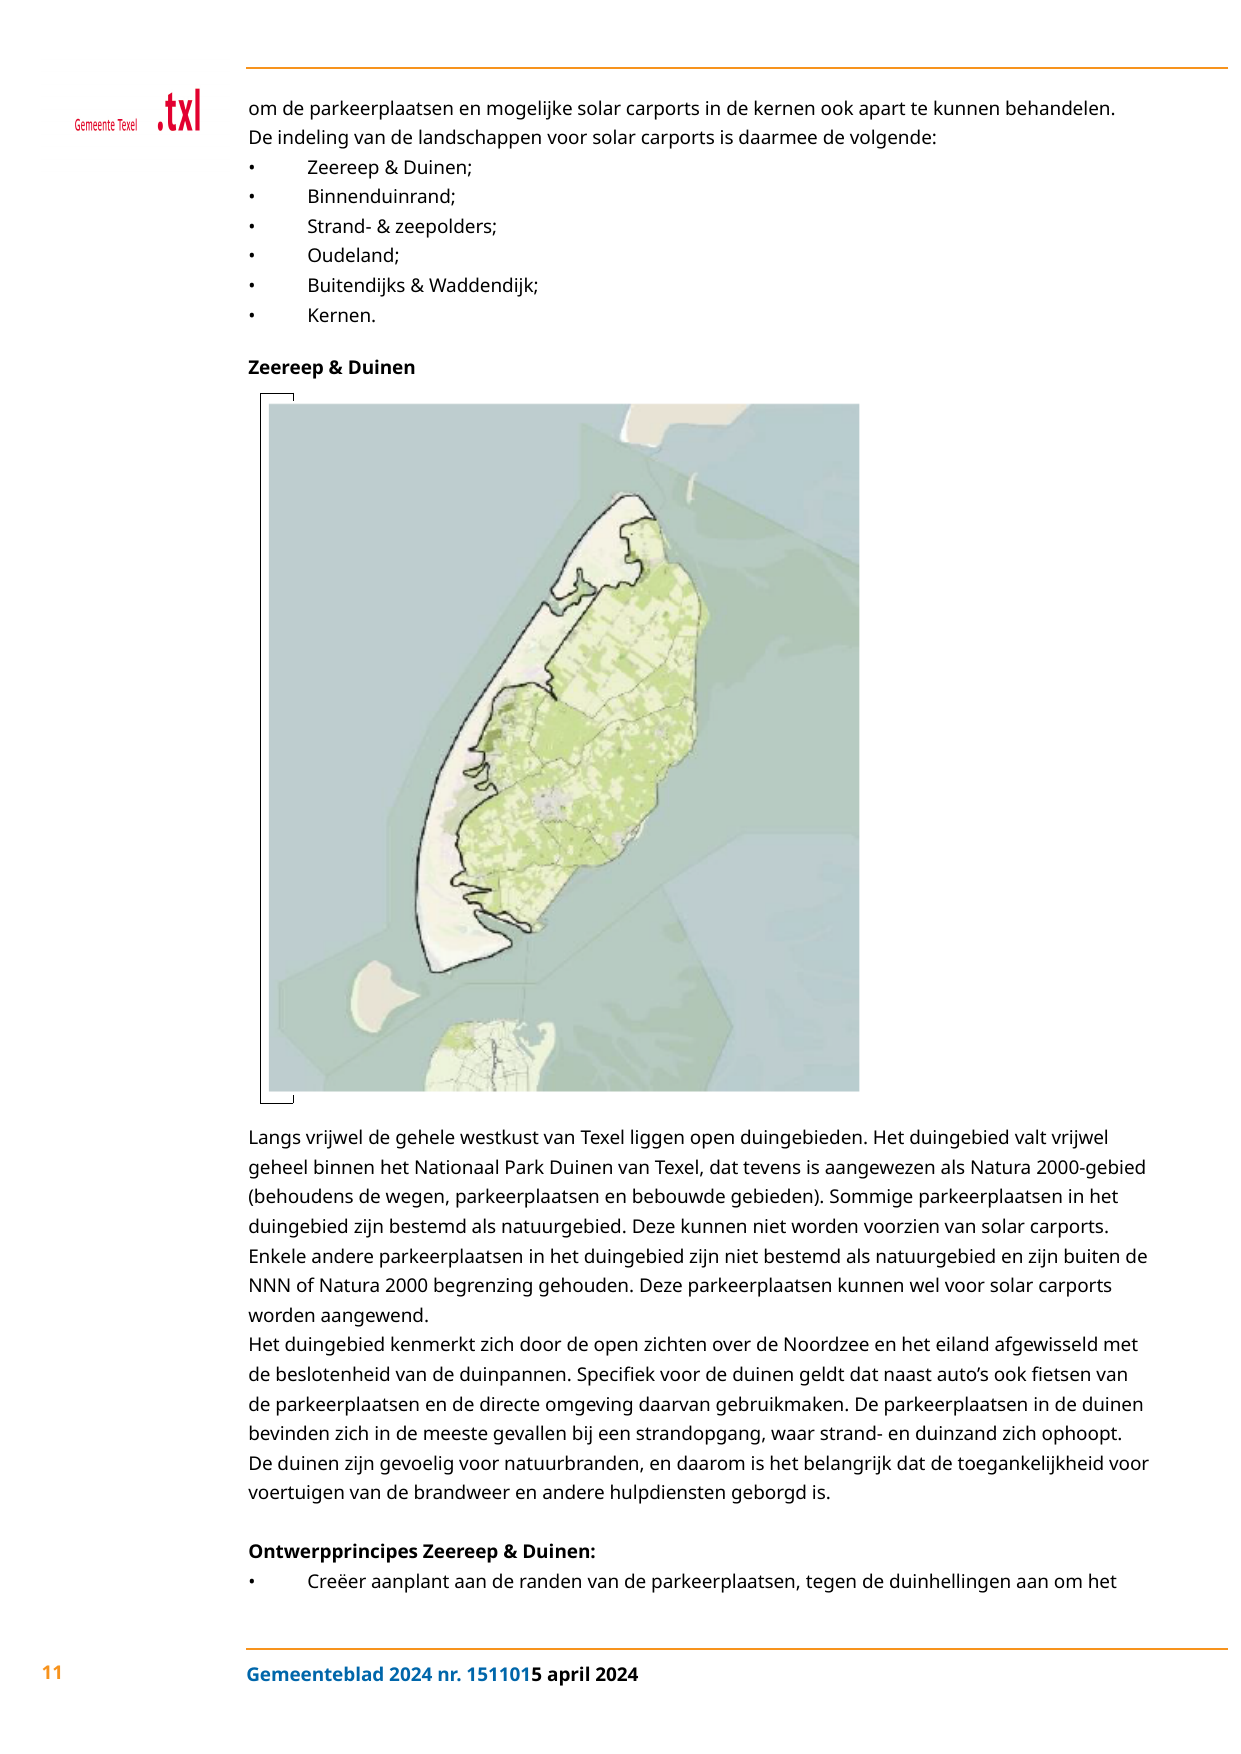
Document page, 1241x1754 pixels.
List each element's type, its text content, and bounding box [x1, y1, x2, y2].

list Buitendijks & Waddendijk; [248, 272, 1152, 298]
list Strand- & zeepolders; [248, 213, 1152, 239]
text Langs vrijwel de gehele westkust van Texel liggen open duingebieden. Het duingebied valt vrijwel geheel binnen het Nationaal Park Duinen van Texel, dat tevens is aangewezen als Natura 2000-gebied (behoudens de wegen, parkeerplaatsen en bebouwde gebieden). Sommige parkeerplaatsen in het duingebied zijn bestemd als natuurgebied. Deze kunnen niet worden voorzien van solar carports. Enkele andere parkeerplaatsen in het duingebied zijn niet bestemd als natuurgebied en zijn buiten de NNN of Natura 2000 begrenzing gehouden. Deze parkeerplaatsen kunnen wel voor solar carports worden aangewend. [248, 1124, 1152, 1328]
list Binnenduinrand; [248, 183, 1152, 209]
text Ontwerpprincipes Zeereep & Duinen: [248, 1539, 1152, 1564]
list Kernen. [248, 302, 1152, 328]
picture [41, 47, 231, 172]
text De indeling van de landschappen voor solar carports is daarmee de volgende: [248, 124, 1152, 150]
text om de parkeerplaatsen en mogelijke solar carports in de kernen ook apart te kunnen behandelen. [248, 95, 1152, 121]
picture [268, 401, 860, 1095]
list Creëer aanplant aan de randen van de parkeerplaatsen, tegen de duinhellingen aan om het [248, 1568, 1152, 1594]
text Het duingebied kenmerkt zich door de open zichten over de Noordzee en het eiland afgewisseld met de beslotenheid van de duinpannen. Specifiek voor de duinen geldt dat naast auto’s ook fietsen van de parkeerplaatsen en de directe omgeving daarvan gebruikmaken. De parkeerplaatsen in de duinen bevinden zich in de meeste gevallen bij een strandopgang, waar strand- en duinzand zich ophoopt. De duinen zijn gevoelig voor natuurbranden, en daarom is het belangrijk dat de toegankelijkheid voor voertuigen van de brandweer en andere hulpdiensten geborgd is. [248, 1332, 1152, 1505]
text Zeereep & Duinen [248, 352, 1152, 381]
list Oudeland; [248, 243, 1152, 268]
list Zeereep & Duinen; [248, 154, 1152, 180]
